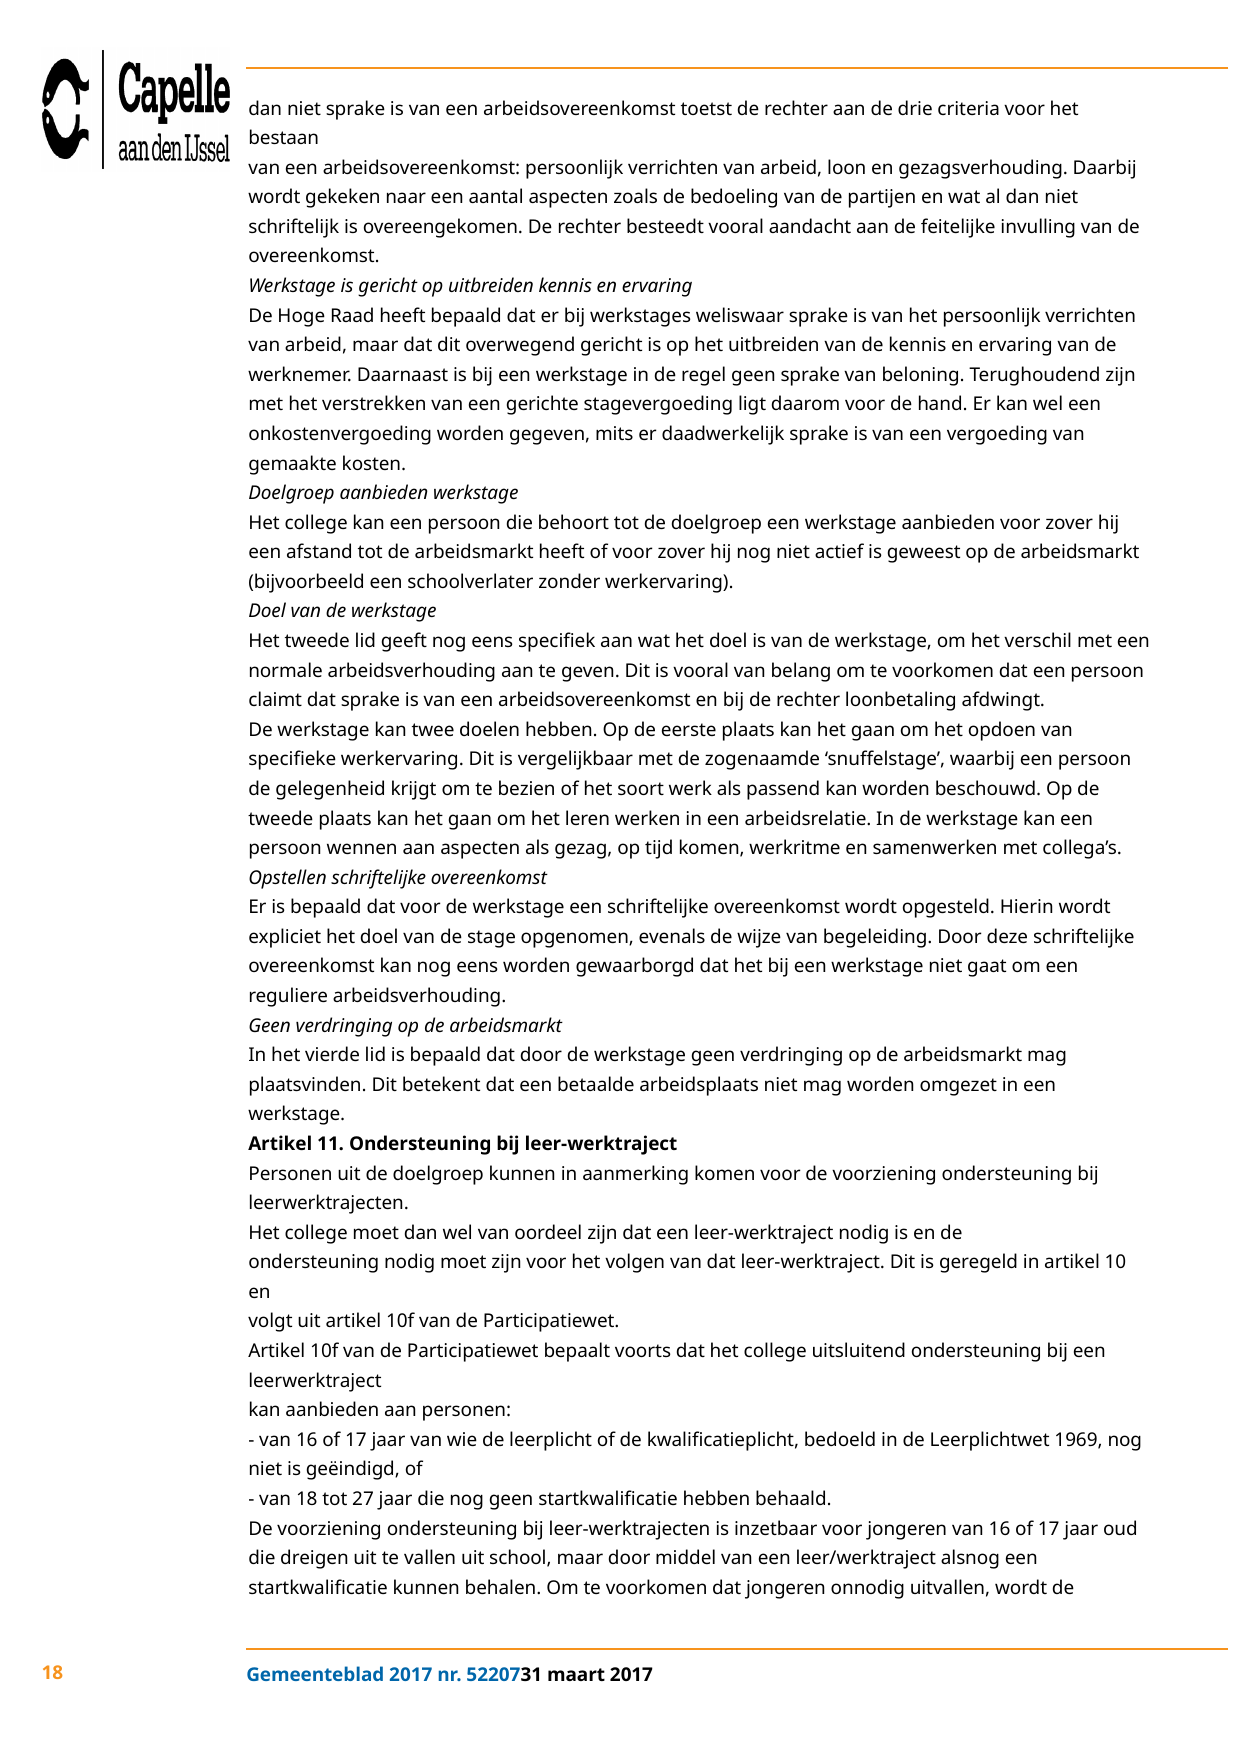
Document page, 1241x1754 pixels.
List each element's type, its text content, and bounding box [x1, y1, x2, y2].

text (bijvoorbeeld een schoolverlater zonder werkervaring). [248, 568, 1152, 594]
text expliciet het doel van de stage opgenomen, evenals de wijze van begeleiding. Door deze schriftelijke [248, 923, 1152, 949]
text overeenkomst. [248, 243, 1152, 268]
text specifieke werkervaring. Dit is vergelijkbaar met de zogenaamde ‘snuffelstage’, waarbij een persoon [248, 746, 1152, 771]
text schriftelijk is overeengekomen. De rechter besteedt vooral aandacht aan de feitelijke invulling van de [248, 213, 1152, 239]
text met het verstrekken van een gerichte stagevergoeding ligt daarom voor de hand. Er kan wel een [248, 391, 1152, 416]
text ondersteuning nodig moet zijn voor het volgen van dat leer-werktraject. Dit is geregeld in artikel 10 en [248, 1248, 1152, 1304]
text Geen verdringing op de arbeidsmarkt [248, 1012, 1152, 1038]
text werkstage. [248, 1101, 1152, 1126]
text normale arbeidsverhouding aan te geven. Dit is vooral van belang om te voorkomen dat een persoon [248, 657, 1152, 683]
text persoon wennen aan aspecten als gezag, op tijd komen, werkritme en samenwerken met collega’s. [248, 834, 1152, 860]
text van arbeid, maar dat dit overwegend gericht is op het uitbreiden van de kennis en ervaring van de [248, 331, 1152, 357]
text reguliere arbeidsverhouding. [248, 982, 1152, 1008]
text volgt uit artikel 10f van de Participatiewet. [248, 1308, 1152, 1333]
text dan niet sprake is van een arbeidsovereenkomst toetst de rechter aan de drie criteria voor het bestaan [248, 95, 1152, 150]
text Het college moet dan wel van oordeel zijn dat een leer-werktraject nodig is en de [248, 1219, 1152, 1245]
text wordt gekeken naar een aantal aspecten zoals de bedoeling van de partijen en wat al dan niet [248, 183, 1152, 209]
text Artikel 10f van de Participatiewet bepaalt voorts dat het college uitsluitend ondersteuning bij een leerwerktraject [248, 1337, 1152, 1393]
text Doelgroep aanbieden werkstage [248, 479, 1152, 505]
text niet is geëindigd, of [248, 1456, 1152, 1481]
text werknemer. Daarnaast is bij een werkstage in de regel geen sprake van beloning. Terughoudend zijn [248, 361, 1152, 387]
text In het vierde lid is bepaald dat door de werkstage geen verdringing op de arbeidsmarkt mag [248, 1041, 1152, 1067]
text startkwalificatie kunnen behalen. Om te voorkomen dat jongeren onnodig uitvallen, wordt de [248, 1574, 1152, 1600]
text van een arbeidsovereenkomst: persoonlijk verrichten van arbeid, loon en gezagsverhouding. Daarbij [248, 154, 1152, 180]
picture [41, 47, 231, 172]
text De werkstage kan twee doelen hebben. Op de eerste plaats kan het gaan om het opdoen van [248, 716, 1152, 742]
text Artikel 11. Ondersteuning bij leer-werktraject [248, 1130, 1152, 1156]
text kan aanbieden aan personen: [248, 1396, 1152, 1422]
text - van 16 of 17 jaar van wie de leerplicht of de kwalificatieplicht, bedoeld in de Leerplichtwet 1969, nog [248, 1426, 1152, 1452]
text claimt dat sprake is van een arbeidsovereenkomst en bij de rechter loonbetaling afdwingt. [248, 686, 1152, 712]
text Opstellen schriftelijke overeenkomst [248, 864, 1152, 890]
text overeenkomst kan nog eens worden gewaarborgd dat het bij een werkstage niet gaat om een [248, 953, 1152, 978]
text onkostenvergoeding worden gegeven, mits er daadwerkelijk sprake is van een vergoeding van [248, 420, 1152, 446]
text die dreigen uit te vallen uit school, maar door middel van een leer/werktraject alsnog een [248, 1544, 1152, 1570]
text tweede plaats kan het gaan om het leren werken in een arbeidsrelatie. In de werkstage kan een [248, 805, 1152, 831]
text De voorziening ondersteuning bij leer-werktrajecten is inzetbaar voor jongeren van 16 of 17 jaar oud [248, 1515, 1152, 1541]
text Het tweede lid geeft nog eens specifiek aan wat het doel is van de werkstage, om het verschil met een [248, 627, 1152, 653]
text Er is bepaald dat voor de werkstage een schriftelijke overeenkomst wordt opgesteld. Hierin wordt [248, 893, 1152, 919]
text plaatsvinden. Dit betekent dat een betaalde arbeidsplaats niet mag worden omgezet in een [248, 1071, 1152, 1097]
text - van 18 tot 27 jaar die nog geen startkwalificatie hebben behaald. [248, 1485, 1152, 1511]
text een afstand tot de arbeidsmarkt heeft of voor zover hij nog niet actief is geweest op de arbeidsmarkt [248, 538, 1152, 564]
text Het college kan een persoon die behoort tot de doelgroep een werkstage aanbieden voor zover hij [248, 509, 1152, 535]
text de gelegenheid krijgt om te bezien of het soort werk als passend kan worden beschouwd. Op de [248, 775, 1152, 801]
text Werkstage is gericht op uitbreiden kennis en ervaring [248, 272, 1152, 298]
text Doel van de werkstage [248, 598, 1152, 623]
text gemaakte kosten. [248, 450, 1152, 476]
text De Hoge Raad heeft bepaald dat er bij werkstages weliswaar sprake is van het persoonlijk verrichten [248, 302, 1152, 328]
text Personen uit de doelgroep kunnen in aanmerking komen voor de voorziening ondersteuning bij leerwerktrajecten. [248, 1160, 1152, 1215]
